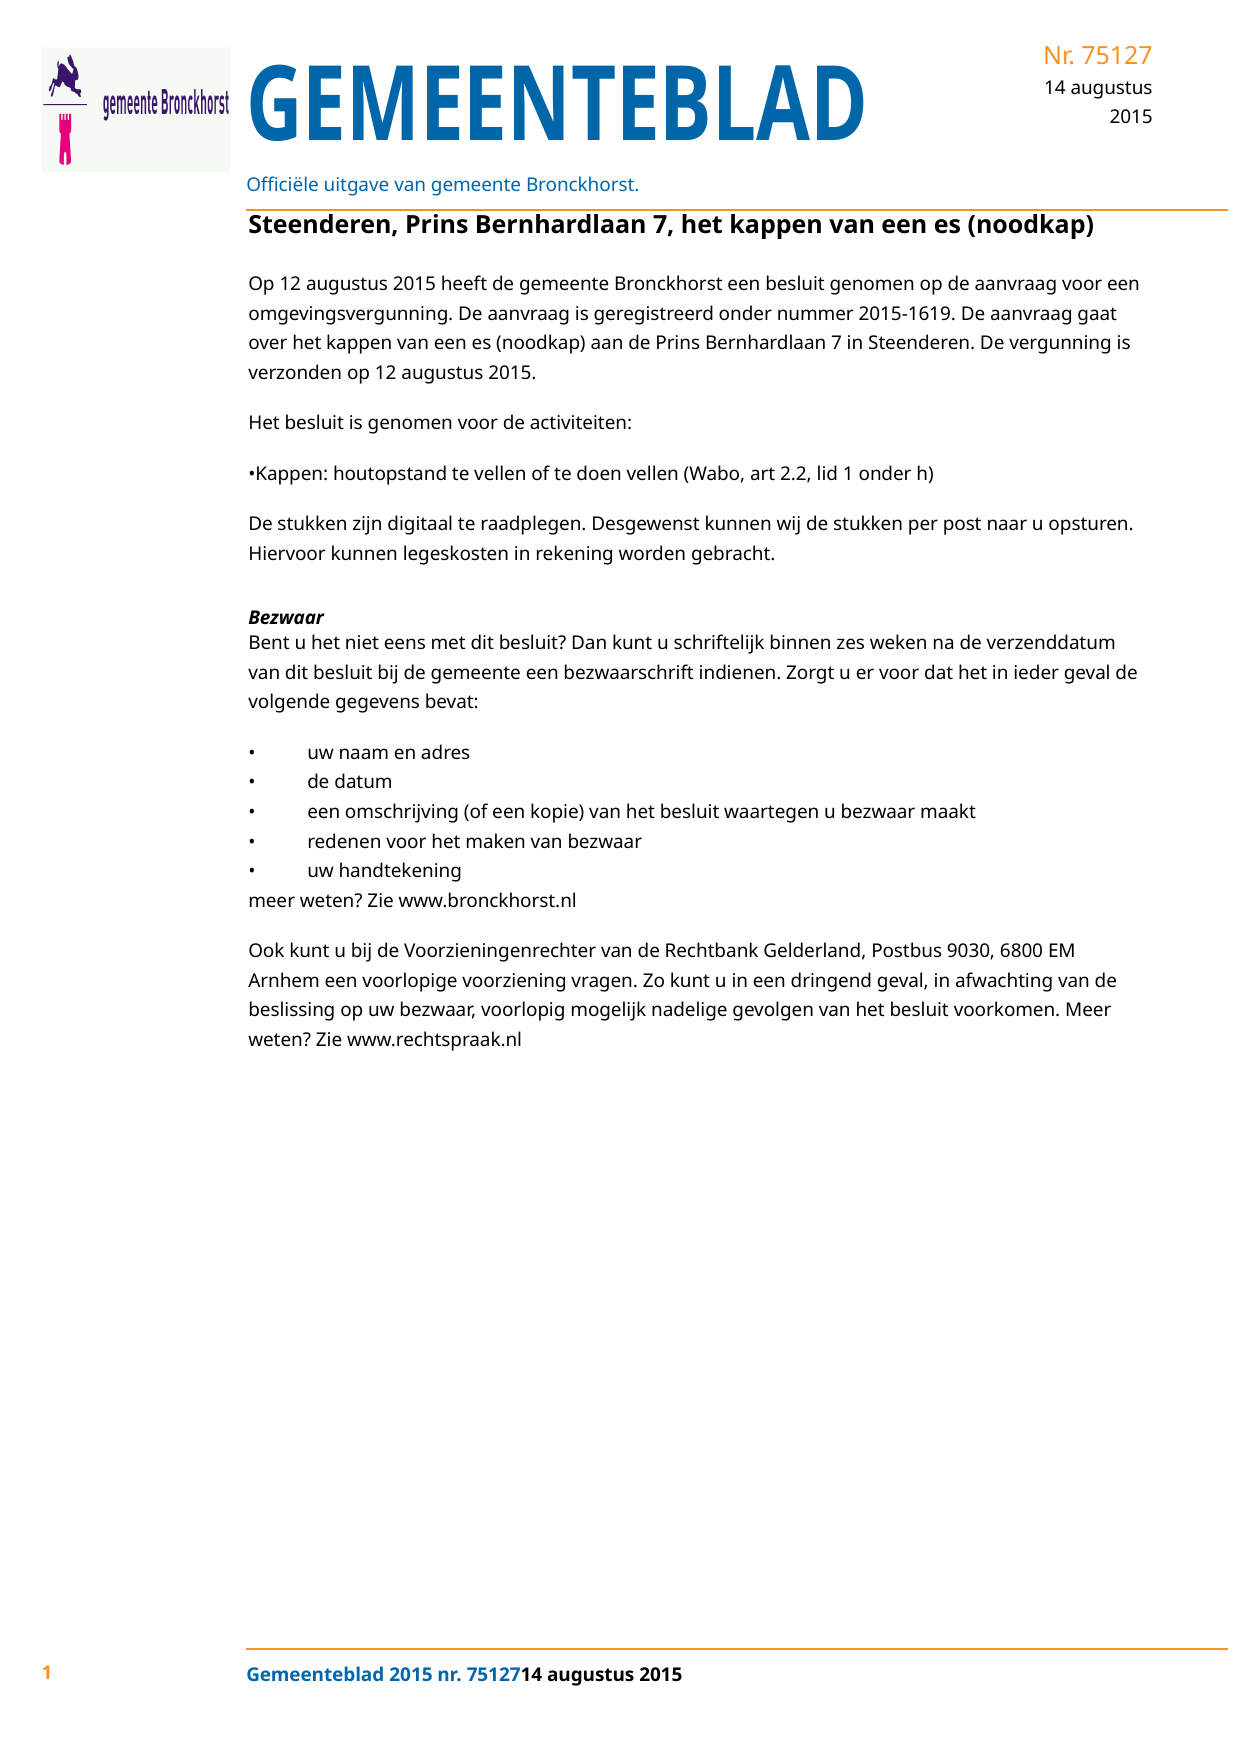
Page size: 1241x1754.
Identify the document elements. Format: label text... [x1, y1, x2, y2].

list redenen voor het maken van bezwaar [248, 828, 1152, 854]
list een omschrijving (of een kopie) van het besluit waartegen u bezwaar maakt [248, 798, 1152, 824]
text meer weten? Zie www.bronckhorst.nl [248, 887, 1152, 913]
list uw handtekening [248, 857, 1152, 883]
text Ook kunt u bij de Voorzieningenrechter van de Rechtbank Gelderland, Postbus 9030, 6800 EM Arnhem een voorlopige voorziening vragen. Zo kunt u in een dringend geval, in afwachting van de beslissing op uw bezwaar, voorlopig mogelijk nadelige gevolgen van het besluit voorkomen. Meer weten? Zie www.rechtspraak.nl [248, 937, 1152, 1052]
text Bezwaar [248, 604, 1152, 629]
text Het besluit is genomen voor de activiteiten: [248, 409, 1152, 435]
text Op 12 augustus 2015 heeft de gemeente Bronckhorst een besluit genomen op de aanvraag voor een omgevingsvergunning. De aanvraag is geregistreerd onder nummer 2015-1619. De aanvraag gaat over het kappen van een es (noodkap) aan de Prins Bernhardlaan 7 in Steenderen. De vergunning is verzonden op 12 augustus 2015. [248, 270, 1152, 385]
text •Kappen: houtopstand te vellen of te doen vellen (Wabo, art 2.2, lid 1 onder h) [248, 460, 1152, 486]
picture [41, 47, 231, 172]
text Bent u het niet eens met dit besluit? Dan kunt u schriftelijk binnen zes weken na de verzenddatum van dit besluit bij de gemeente een bezwaarschrift indienen. Zorgt u er voor dat het in ieder geval de volgende gegevens bevat: [248, 629, 1152, 714]
list uw naam en adres [248, 739, 1152, 765]
text Steenderen, Prins Bernhardlaan 7, het kappen van een es (noodkap) [248, 211, 1152, 241]
text De stukken zijn digitaal te raadplegen. Desgewenst kunnen wij de stukken per post naar u opsturen. Hiervoor kunnen legeskosten in rekening worden gebracht. [248, 510, 1152, 566]
list de datum [248, 769, 1152, 794]
